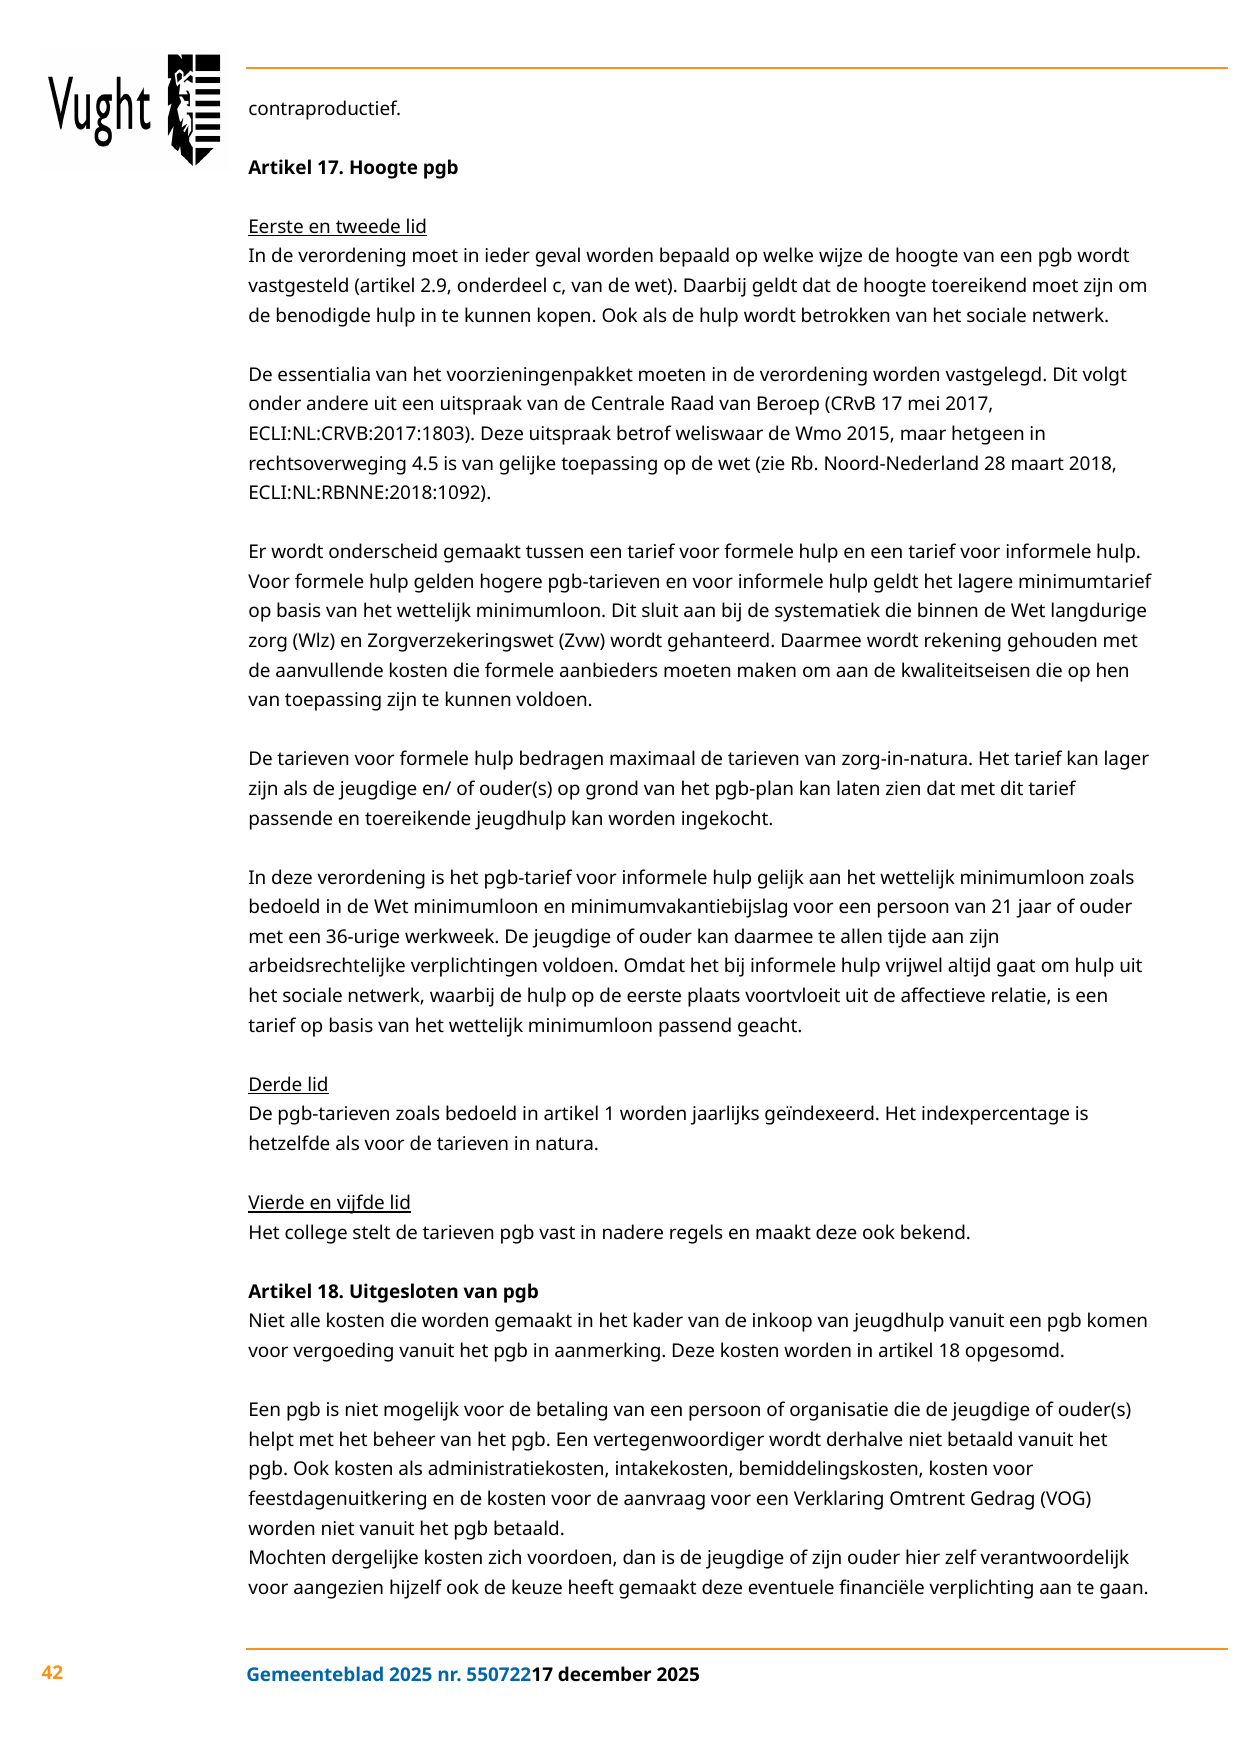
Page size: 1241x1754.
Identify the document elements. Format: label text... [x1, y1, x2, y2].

text Mochten dergelijke kosten zich voordoen, dan is de jeugdige of zijn ouder hier zelf verantwoordelijk voor aangezien hijzelf ook de keuze heeft gemaakt deze eventuele financiële verplichting aan te gaan. [248, 1544, 1152, 1600]
text In deze verordening is het pgb-tarief voor informele hulp gelijk aan het wettelijk minimumloon zoals bedoeld in de Wet minimumloon en minimumvakantiebijslag voor een persoon van 21 jaar of ouder met een 36-urige werkweek. De jeugdige of ouder kan daarmee te allen tijde aan zijn arbeidsrechtelijke verplichtingen voldoen. Omdat het bij informele hulp vrijwel altijd gaat om hulp uit het sociale netwerk, waarbij de hulp op de eerste plaats voortvloeit uit de affectieve relatie, is een tarief op basis van het wettelijk minimumloon passend geacht. [248, 864, 1152, 1038]
text Een pgb is niet mogelijk voor de betaling van een persoon of organisatie die de jeugdige of ouder(s) helpt met het beheer van het pgb. Een vertegenwoordiger wordt derhalve niet betaald vanuit het pgb. Ook kosten als administratiekosten, intakekosten, bemiddelingskosten, kosten voor feestdagenuitkering en de kosten voor de aanvraag voor een Verklaring Omtrent Gedrag (VOG) worden niet vanuit het pgb betaald. [248, 1396, 1152, 1541]
text In de verordening moet in ieder geval worden bepaald op welke wijze de hoogte van een pgb wordt vastgesteld (artikel 2.9, onderdeel c, van de wet). Daarbij geldt dat de hoogte toereikend moet zijn om de benodigde hulp in te kunnen kopen. Ook als de hulp wordt betrokken van het sociale netwerk. [248, 243, 1152, 328]
picture [41, 47, 231, 172]
text De pgb-tarieven zoals bedoeld in artikel 1 worden jaarlijks geïndexeerd. Het indexpercentage is hetzelfde als voor de tarieven in natura. [248, 1101, 1152, 1156]
text Eerste en tweede lid [248, 213, 1152, 239]
text Artikel 18. Uitgesloten van pgb [248, 1278, 1152, 1304]
text Niet alle kosten die worden gemaakt in het kader van de inkoop van jeugdhulp vanuit een pgb komen voor vergoeding vanuit het pgb in aanmerking. Deze kosten worden in artikel 18 opgesomd. [248, 1308, 1152, 1363]
text Het college stelt de tarieven pgb vast in nadere regels en maakt deze ook bekend. [248, 1219, 1152, 1245]
text De tarieven voor formele hulp bedragen maximaal de tarieven van zorg-in-natura. Het tarief kan lager zijn als de jeugdige en/ of ouder(s) op grond van het pgb-plan kan laten zien dat met dit tarief passende en toereikende jeugdhulp kan worden ingekocht. [248, 746, 1152, 831]
text contraproductief. [248, 95, 1152, 121]
text Derde lid [248, 1071, 1152, 1097]
text Artikel 17. Hoogte pgb [248, 154, 1152, 180]
text Er wordt onderscheid gemaakt tussen een tarief voor formele hulp en een tarief voor informele hulp. Voor formele hulp gelden hogere pgb-tarieven en voor informele hulp geldt het lagere minimumtarief op basis van het wettelijk minimumloon. Dit sluit aan bij de systematiek die binnen de Wet langdurige zorg (Wlz) en Zorgverzekeringswet (Zvw) wordt gehanteerd. Daarmee wordt rekening gehouden met de aanvullende kosten die formele aanbieders moeten maken om aan de kwaliteitseisen die op hen van toepassing zijn te kunnen voldoen. [248, 538, 1152, 712]
text Vierde en vijfde lid [248, 1189, 1152, 1215]
text De essentialia van het voorzieningenpakket moeten in de verordening worden vastgelegd. Dit volgt onder andere uit een uitspraak van de Centrale Raad van Beroep (CRvB 17 mei 2017, ECLI:NL:CRVB:2017:1803). Deze uitspraak betrof weliswaar de Wmo 2015, maar hetgeen in rechtsoverweging 4.5 is van gelijke toepassing op de wet (zie Rb. Noord-Nederland 28 maart 2018, ECLI:NL:RBNNE:2018:1092). [248, 361, 1152, 505]
